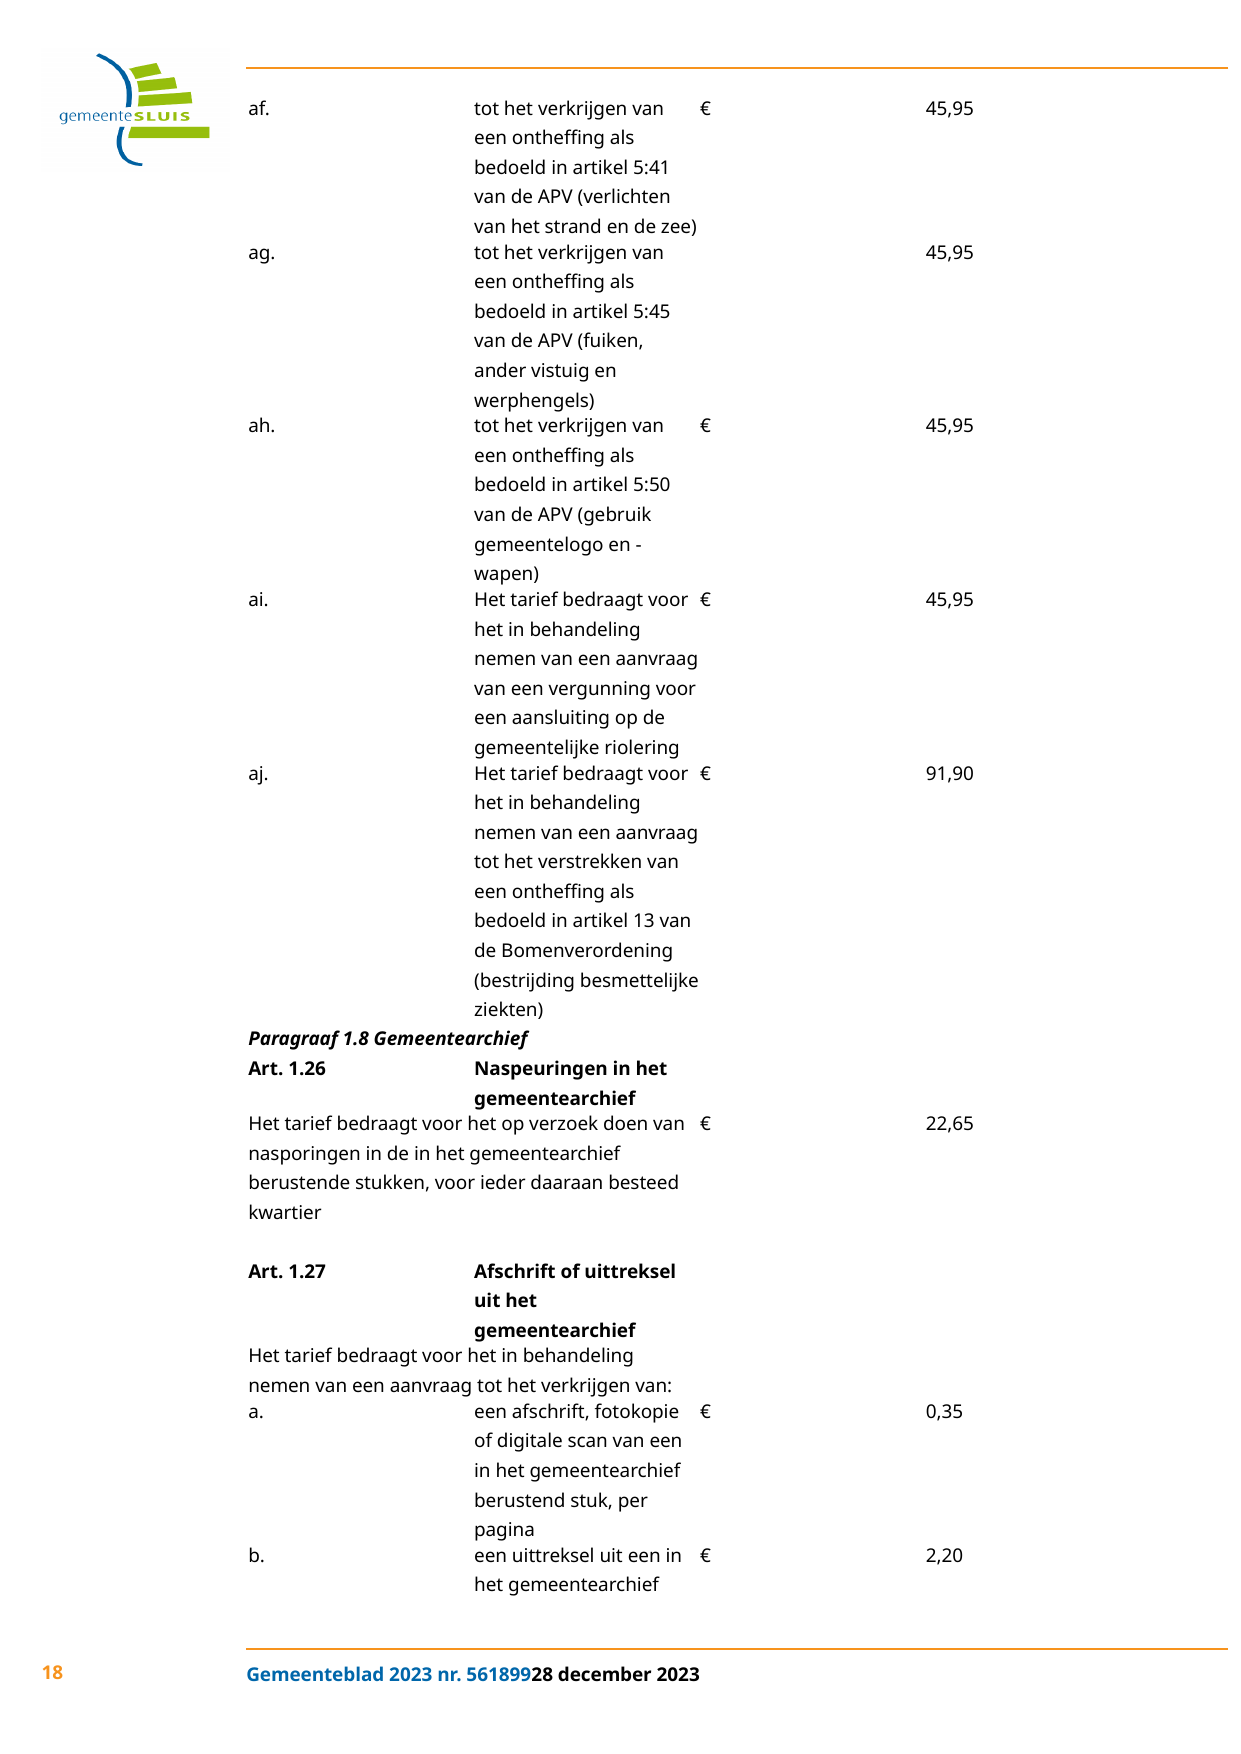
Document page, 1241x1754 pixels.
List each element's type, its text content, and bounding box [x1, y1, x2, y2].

table_header Art. 1.26 [248, 1055, 474, 1110]
table_header Afschrift of uittreksel uit het gemeentearchief [474, 1258, 700, 1343]
table_cell € [700, 760, 926, 1022]
table_cell € [700, 1110, 926, 1225]
picture [41, 47, 231, 172]
table_cell af. [248, 95, 474, 239]
text Paragraaf 1.8 Gemeentearchief [248, 1025, 1152, 1051]
table_cell € [700, 1542, 926, 1597]
table_cell Het tarief bedraagt voor het in behandeling nemen van een aanvraag van een vergunning voor een aansluiting op de gemeentelijke riolering [474, 586, 700, 760]
table_cell 22,65 [926, 1110, 1152, 1225]
table_cell € [700, 1398, 926, 1542]
table_cell [926, 1343, 1152, 1398]
table_cell 45,95 [926, 586, 1152, 760]
table_cell [700, 239, 926, 412]
table_cell een afschrift, fotokopie of digitale scan van een in het gemeentearchief berustend stuk, per pagina [474, 1398, 700, 1542]
table_cell Het tarief bedraagt voor het in behandeling nemen van een aanvraag tot het verstrekken van een ontheffing als bedoeld in artikel 13 van de Bomenverordening (bestrijding besmettelijke ziekten) [474, 760, 700, 1022]
table_cell een uittreksel uit een in het gemeentearchief [474, 1542, 700, 1597]
table_cell tot het verkrijgen van een ontheffing als bedoeld in artikel 5:41 van de APV (verlichten van het strand en de zee) [474, 95, 700, 239]
table_cell € [700, 95, 926, 239]
table_cell € [700, 586, 926, 760]
table_cell € [700, 413, 926, 586]
table_cell tot het verkrijgen van een ontheffing als bedoeld in artikel 5:45 van de APV (fuiken, ander vistuig en werphengels) [474, 239, 700, 412]
table_header Naspeuringen in het gemeentearchief [474, 1055, 700, 1110]
table_cell ai. [248, 586, 474, 760]
table_cell b. [248, 1542, 474, 1597]
table_cell 45,95 [926, 239, 1152, 412]
table_cell tot het verkrijgen van een ontheffing als bedoeld in artikel 5:50 van de APV (gebruik gemeentelogo en -wapen) [474, 413, 700, 586]
table_cell ah. [248, 413, 474, 586]
table_cell 2,20 [926, 1542, 1152, 1597]
table_header [926, 1055, 1152, 1110]
table_cell Het tarief bedraagt voor het op verzoek doen van nasporingen in de in het gemeentearchief berustende stukken, voor ieder daaraan besteed kwartier [248, 1110, 700, 1225]
table_header [926, 1258, 1152, 1343]
table_cell 91,90 [926, 760, 1152, 1022]
table_cell 0,35 [926, 1398, 1152, 1542]
table_cell ag. [248, 239, 474, 412]
table_header [700, 1055, 926, 1110]
table_cell 45,95 [926, 95, 1152, 239]
table_cell aj. [248, 760, 474, 1022]
table_header Art. 1.27 [248, 1258, 474, 1343]
table_header [700, 1258, 926, 1343]
table_cell 45,95 [926, 413, 1152, 586]
table_cell [700, 1343, 926, 1398]
table_cell Het tarief bedraagt voor het in behandeling nemen van een aanvraag tot het verkrijgen van: [248, 1343, 700, 1398]
table_cell a. [248, 1398, 474, 1542]
